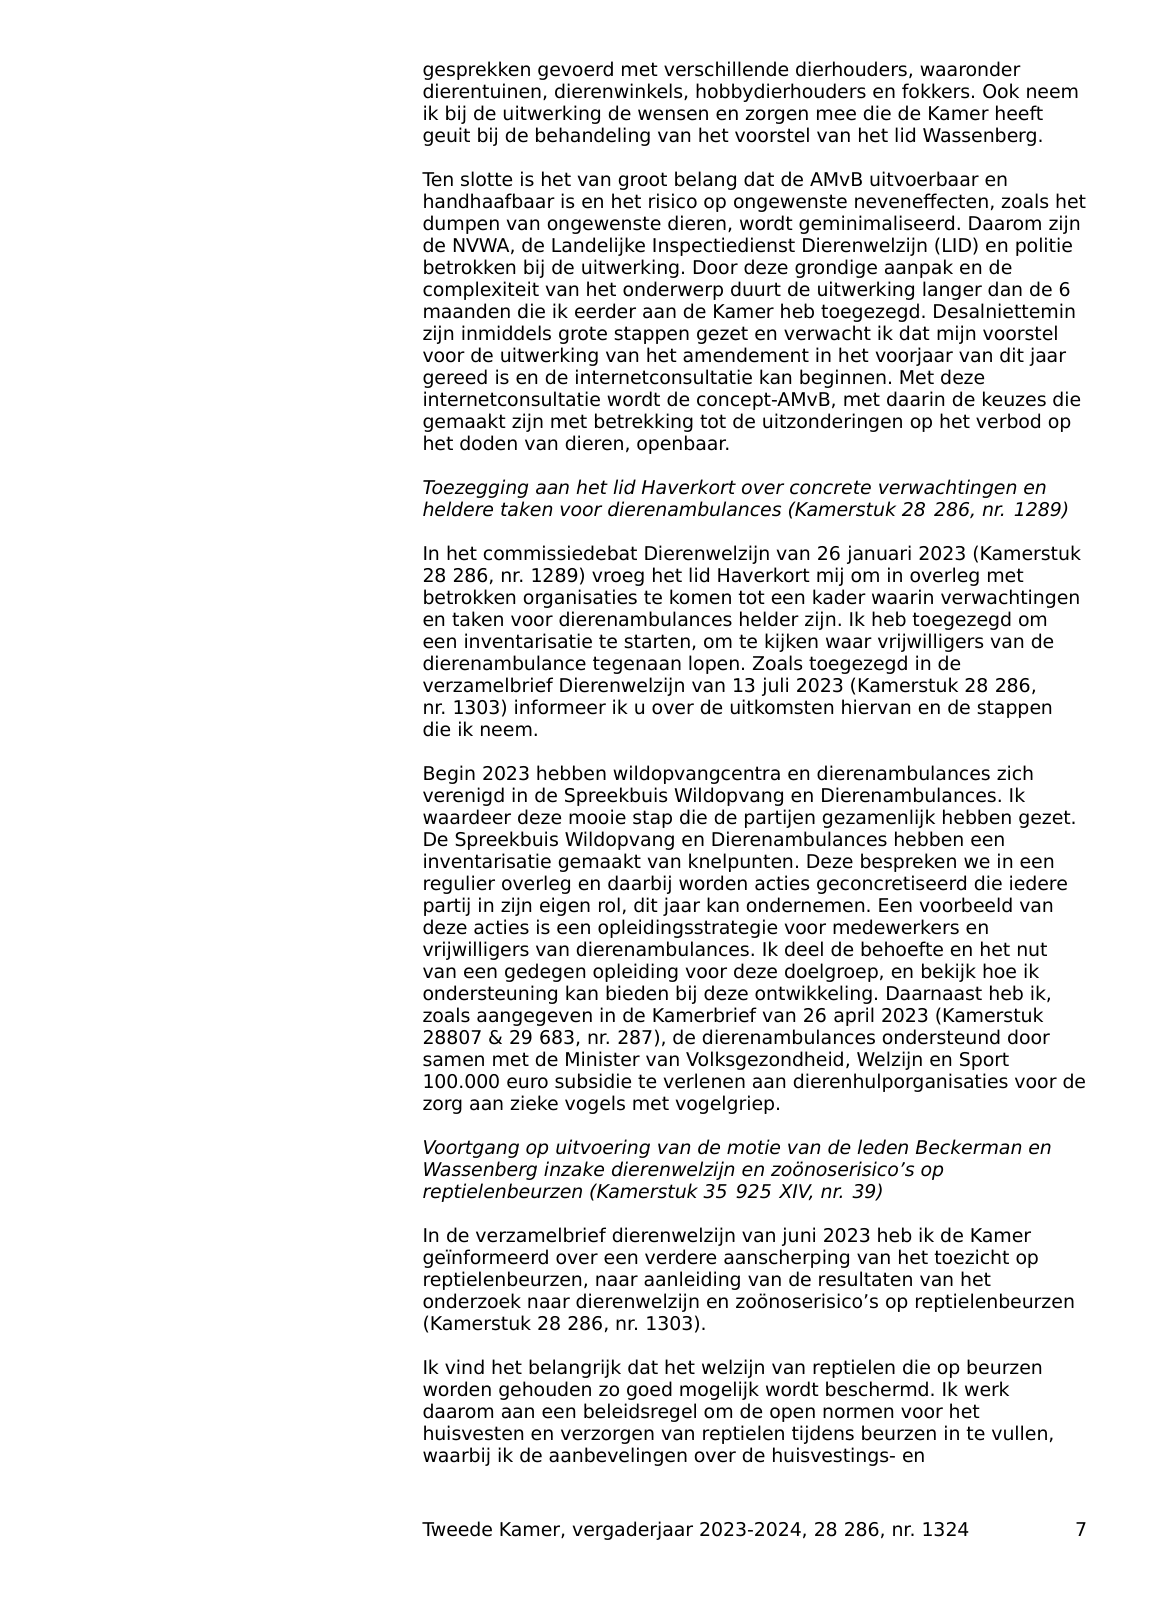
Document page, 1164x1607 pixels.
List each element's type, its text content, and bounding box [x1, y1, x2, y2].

text In het commissiedebat Dierenwelzijn van 26 januari 2023 (Kamerstuk 28 286, nr. 1289) vroeg het lid Haverkort mij om in overleg met betrokken organisaties te komen tot een kader waarin verwachtingen en taken voor dierenambulances helder zijn. Ik heb toegezegd om een inventarisatie te starten, om te kijken waar vrijwilligers van de dierenambulance tegenaan lopen. Zoals toegezegd in de verzamelbrief Dierenwelzijn van 13 juli 2023 (Kamerstuk 28 286, nr. 1303) informeer ik u over de uitkomsten hiervan en de stappen die ik neem. [422, 543, 1087, 741]
text gesprekken gevoerd met verschillende dierhouders, waaronder dierentuinen, dierenwinkels, hobbydierhouders en fokkers. Ook neem ik bij de uitwerking de wensen en zorgen mee die de Kamer heeft geuit bij de behandeling van het voorstel van het lid Wassenberg. [422, 59, 1087, 147]
text Begin 2023 hebben wildopvangcentra en dierenambulances zich verenigd in de Spreekbuis Wildopvang en Dierenambulances. Ik waardeer deze mooie stap die de partijen gezamenlijk hebben gezet. De Spreekbuis Wildopvang en Dierenambulances hebben een inventarisatie gemaakt van knelpunten. Deze bespreken we in een regulier overleg en daarbij worden acties geconcretiseerd die iedere partij in zijn eigen rol, dit jaar kan ondernemen. Een voorbeeld van deze acties is een opleidingsstrategie voor medewerkers en vrijwilligers van dierenambulances. Ik deel de behoefte en het nut van een gedegen opleiding voor deze doelgroep, en bekijk hoe ik ondersteuning kan bieden bij deze ontwikkeling. Daarnaast heb ik, zoals aangegeven in de Kamerbrief van 26 april 2023 (Kamerstuk 28807 & 29 683, nr. 287), de dierenambulances ondersteund door samen met de Minister van Volksgezondheid, Welzijn en Sport 100.000 euro subsidie te verlenen aan dierenhulporganisaties voor de zorg aan zieke vogels met vogelgriep. [422, 763, 1087, 1115]
subtitle Voortgang op uitvoering van de motie van de leden Beckerman en Wassenberg inzake dierenwelzijn en zoönoserisico’s op reptielenbeurzen (Kamerstuk 35 925 XIV, nr. 39) [422, 1137, 1087, 1203]
subtitle Toezegging aan het lid Haverkort over concrete verwachtingen en heldere taken voor dierenambulances (Kamerstuk 28 286, nr. 1289) [422, 477, 1087, 521]
text Ten slotte is het van groot belang dat de AMvB uitvoerbaar en handhaafbaar is en het risico op ongewenste neveneffecten, zoals het dumpen van ongewenste dieren, wordt geminimaliseerd. Daarom zijn de NVWA, de Landelijke Inspectiedienst Dierenwelzijn (LID) en politie betrokken bij de uitwerking. Door deze grondige aanpak en de complexiteit van het onderwerp duurt de uitwerking langer dan de 6 maanden die ik eerder aan de Kamer heb toegezegd. Desalniettemin zijn inmiddels grote stappen gezet en verwacht ik dat mijn voorstel voor de uitwerking van het amendement in het voorjaar van dit jaar gereed is en de internetconsultatie kan beginnen. Met deze internetconsultatie wordt de concept-AMvB, met daarin de keuzes die gemaakt zijn met betrekking tot de uitzonderingen op het verbod op het doden van dieren, openbaar. [422, 169, 1087, 455]
text Ik vind het belangrijk dat het welzijn van reptielen die op beurzen worden gehouden zo goed mogelijk wordt beschermd. Ik werk daarom aan een beleidsregel om de open normen voor het huisvesten en verzorgen van reptielen tijdens beurzen in te vullen, waarbij ik de aanbevelingen over de huisvestings- en [422, 1357, 1087, 1467]
text In de verzamelbrief dierenwelzijn van juni 2023 heb ik de Kamer geïnformeerd over een verdere aanscherping van het toezicht op reptielenbeurzen, naar aanleiding van de resultaten van het onderzoek naar dierenwelzijn en zoönoserisico’s op reptielenbeurzen (Kamerstuk 28 286, nr. 1303). [422, 1225, 1087, 1335]
